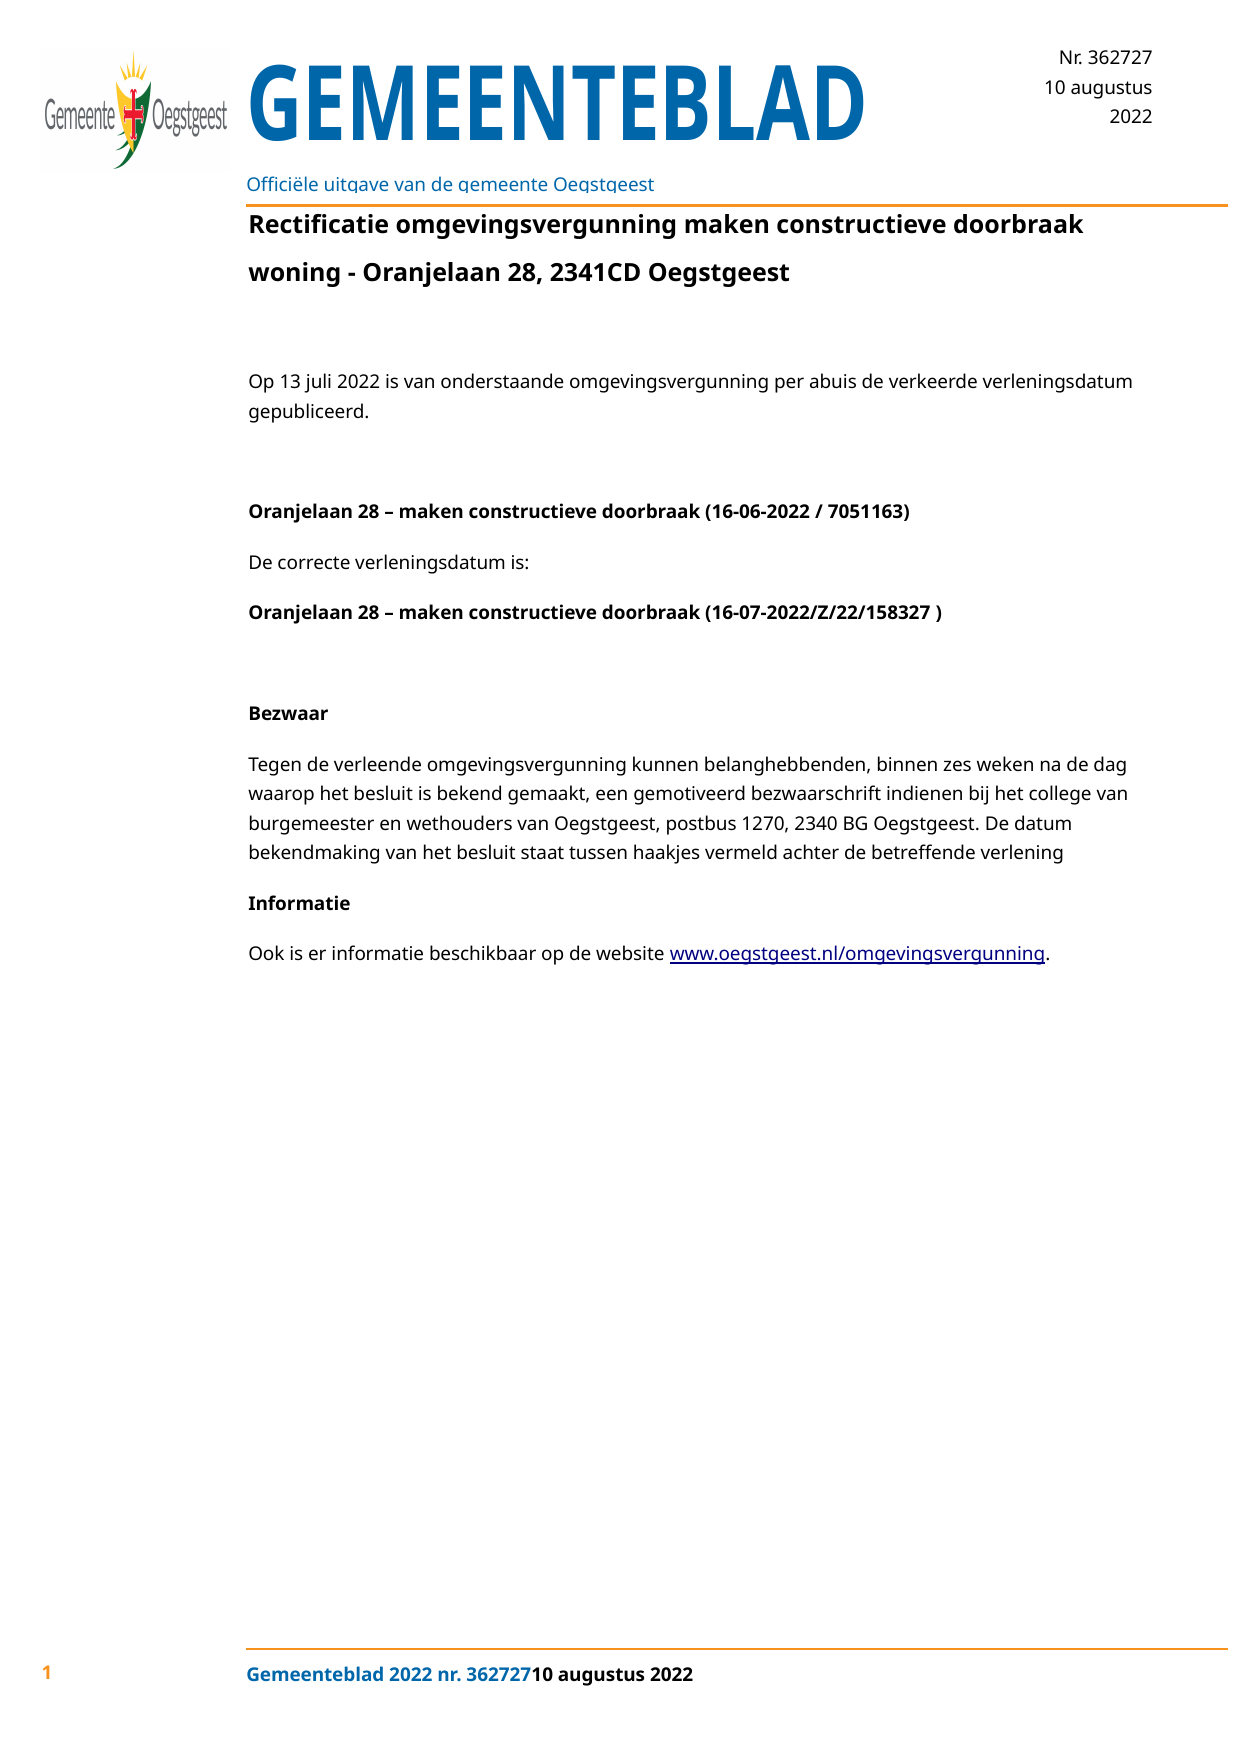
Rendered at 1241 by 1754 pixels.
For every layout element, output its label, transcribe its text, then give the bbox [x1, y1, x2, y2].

text De correcte verleningsdatum is: [248, 549, 1152, 575]
text Oranjelaan 28 – maken constructieve doorbraak (16-07-2022/Z/22/158327 ) [248, 599, 1152, 625]
text Op 13 juli 2022 is van onderstaande omgevingsvergunning per abuis de verkeerde verleningsdatum gepubliceerd. [248, 368, 1152, 424]
picture [41, 47, 231, 172]
text Informatie [248, 890, 1152, 916]
text Ook is er informatie beschikbaar op de website www.oegstgeest.nl/omgevingsvergunning. [248, 940, 1152, 966]
text Rectificatie omgevingsvergunning maken constructieve doorbraak woning - Oranjelaan 28, 2341CD Oegstgeest [248, 207, 1152, 288]
text Oranjelaan 28 – maken constructieve doorbraak (16-06-2022 / 7051163) [248, 499, 1152, 524]
text Tegen de verleende omgevingsvergunning kunnen belanghebbenden, binnen zes weken na de dag waarop het besluit is bekend gemaakt, een gemotiveerd bezwaarschrift indienen bij het college van burgemeester en wethouders van Oegstgeest, postbus 1270, 2340 BG Oegstgeest. De datum bekendmaking van het besluit staat tussen haakjes vermeld achter de betreffende verlening [248, 751, 1152, 865]
text Bezwaar [248, 700, 1152, 726]
